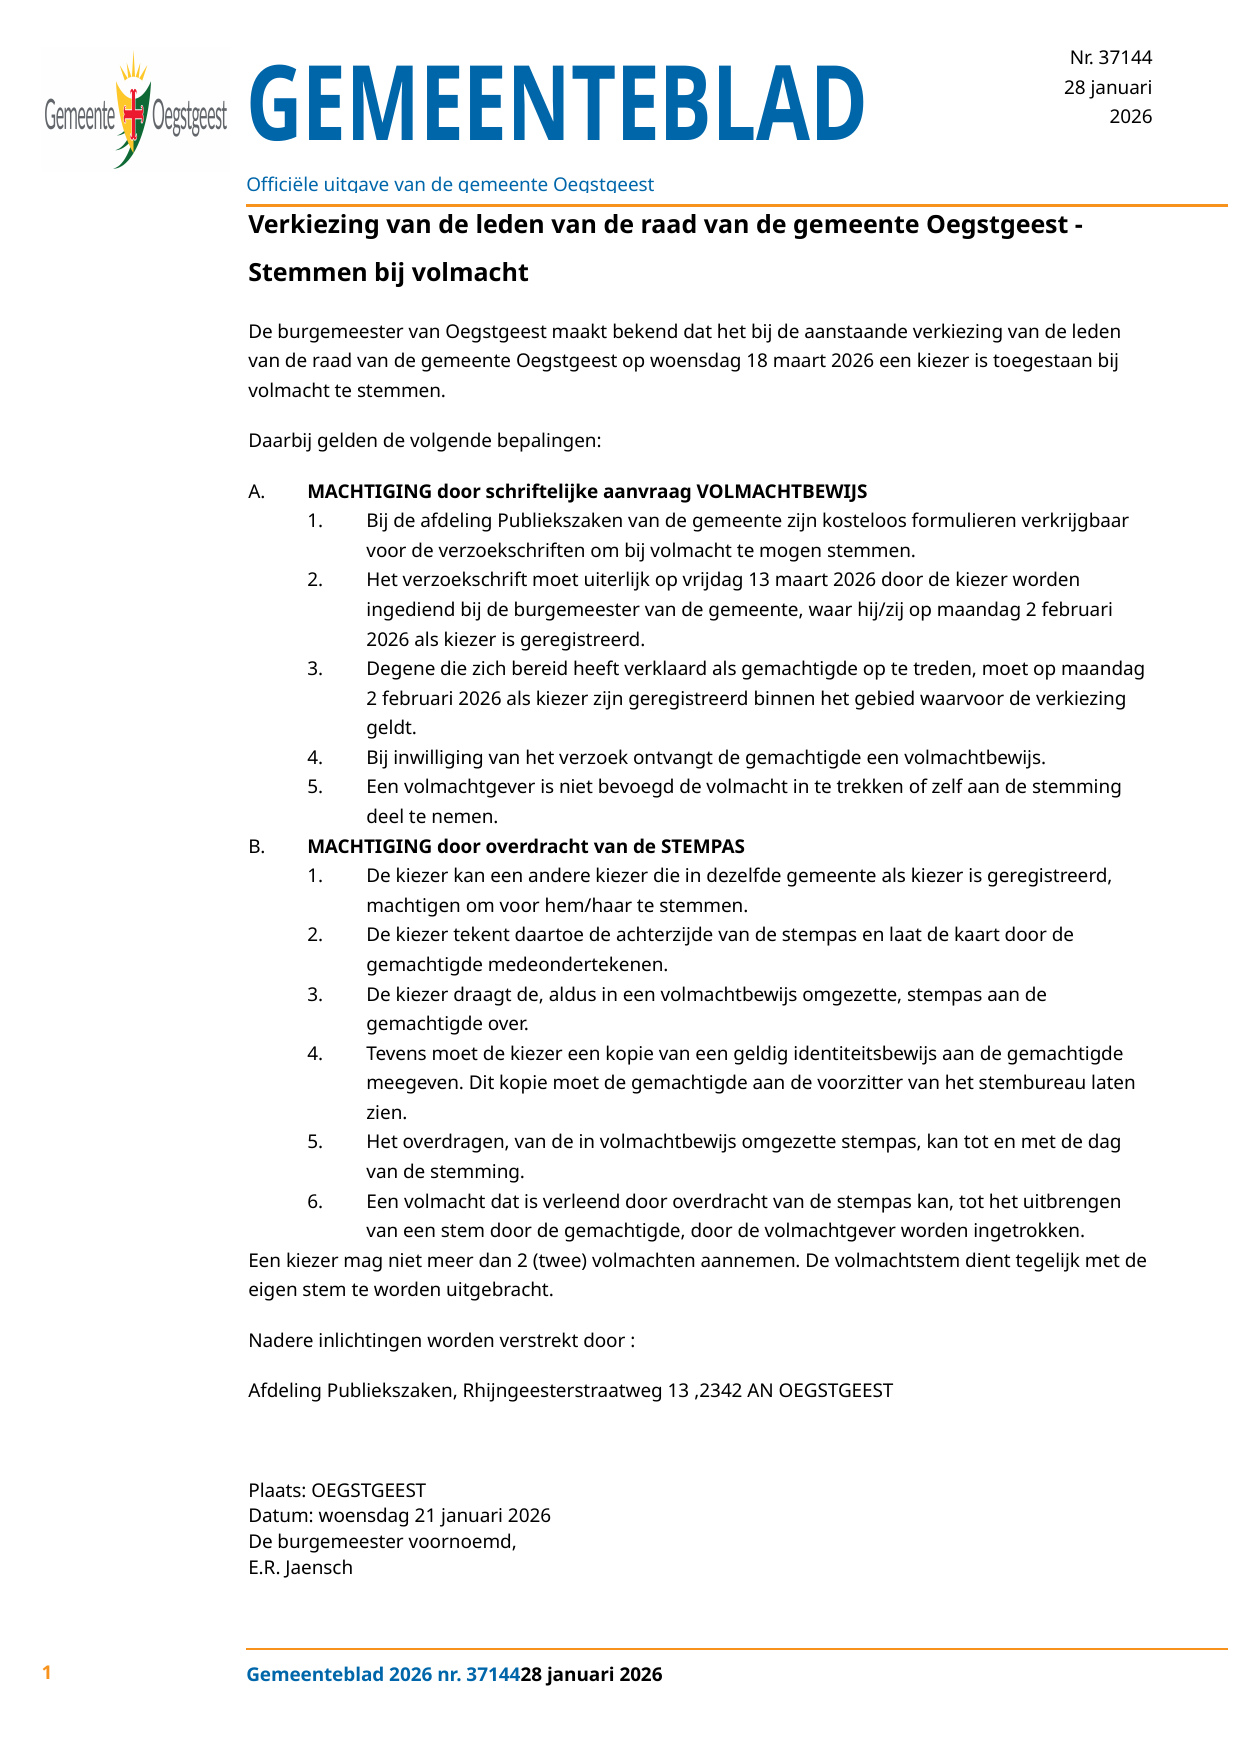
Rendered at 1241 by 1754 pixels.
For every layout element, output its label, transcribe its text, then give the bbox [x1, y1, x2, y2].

list Een volmachtgever is niet bevoegd de volmacht in te trekken of zelf aan de stemming deel te nemen. [307, 774, 1152, 829]
text Afdeling Publiekszaken, Rhijngeesterstraatweg 13 ,2342 AN OEGSTGEEST [248, 1377, 1152, 1403]
list Degene die zich bereid heeft verklaard als gemachtigde op te treden, moet op maandag 2 februari 2026 als kiezer zijn geregistreerd binnen het gebied waarvoor de verkiezing geldt. [307, 655, 1152, 740]
list MACHTIGING door overdracht van de STEMPAS [248, 833, 1152, 859]
text Daarbij gelden de volgende bepalingen: [248, 427, 1152, 453]
list Bij inwilliging van het verzoek ontvangt de gemachtigde een volmachtbewijs. [307, 744, 1152, 770]
list Een volmacht dat is verleend door overdracht van de stempas kan, tot het uitbrengen van een stem door de gemachtigde, door de volmachtgever worden ingetrokken. [307, 1188, 1152, 1243]
text Plaats: OEGSTGEEST [248, 1477, 1152, 1502]
list Het overdragen, van de in volmachtbewijs omgezette stempas, kan tot en met de dag van de stemming. [307, 1129, 1152, 1184]
list Het verzoekschrift moet uiterlijk op vrijdag 13 maart 2026 door de kiezer worden ingediend bij de burgemeester van de gemeente, waar hij/zij op maandag 2 februari 2026 als kiezer is geregistreerd. [307, 567, 1152, 652]
list De kiezer tekent daartoe de achterzijde van de stempas en laat de kaart door de gemachtigde medeondertekenen. [307, 922, 1152, 977]
list De kiezer kan een andere kiezer die in dezelfde gemeente als kiezer is geregistreerd, machtigen om voor hem/haar te stemmen. [307, 862, 1152, 918]
text E.R. Jaensch [248, 1554, 1152, 1580]
text De burgemeester voornoemd, [248, 1528, 1152, 1554]
list MACHTIGING door schriftelijke aanvraag VOLMACHTBEWIJS [248, 478, 1152, 504]
text Een kiezer mag niet meer dan 2 (twee) volmachten aannemen. De volmachtstem dient tegelijk met de eigen stem te worden uitgebracht. [248, 1247, 1152, 1302]
list De kiezer draagt de, aldus in een volmachtbewijs omgezette, stempas aan de gemachtigde over. [307, 981, 1152, 1036]
text Verkiezing van de leden van de raad van de gemeente Oegstgeest - Stemmen bij volmacht [248, 207, 1152, 288]
picture [41, 47, 231, 172]
list Bij de afdeling Publiekszaken van de gemeente zijn kosteloos formulieren verkrijgbaar voor de verzoekschriften om bij volmacht te mogen stemmen. [307, 507, 1152, 563]
text Datum: woensdag 21 januari 2026 [248, 1502, 1152, 1528]
list Tevens moet de kiezer een kopie van een geldig identiteitsbewijs aan de gemachtigde meegeven. Dit kopie moet de gemachtigde aan de voorzitter van het stembureau laten zien. [307, 1040, 1152, 1125]
text Nadere inlichtingen worden verstrekt door : [248, 1327, 1152, 1353]
text De burgemeester van Oegstgeest maakt bekend dat het bij de aanstaande verkiezing van de leden van de raad van de gemeente Oegstgeest op woensdag 18 maart 2026 een kiezer is toegestaan bij volmacht te stemmen. [248, 318, 1152, 403]
